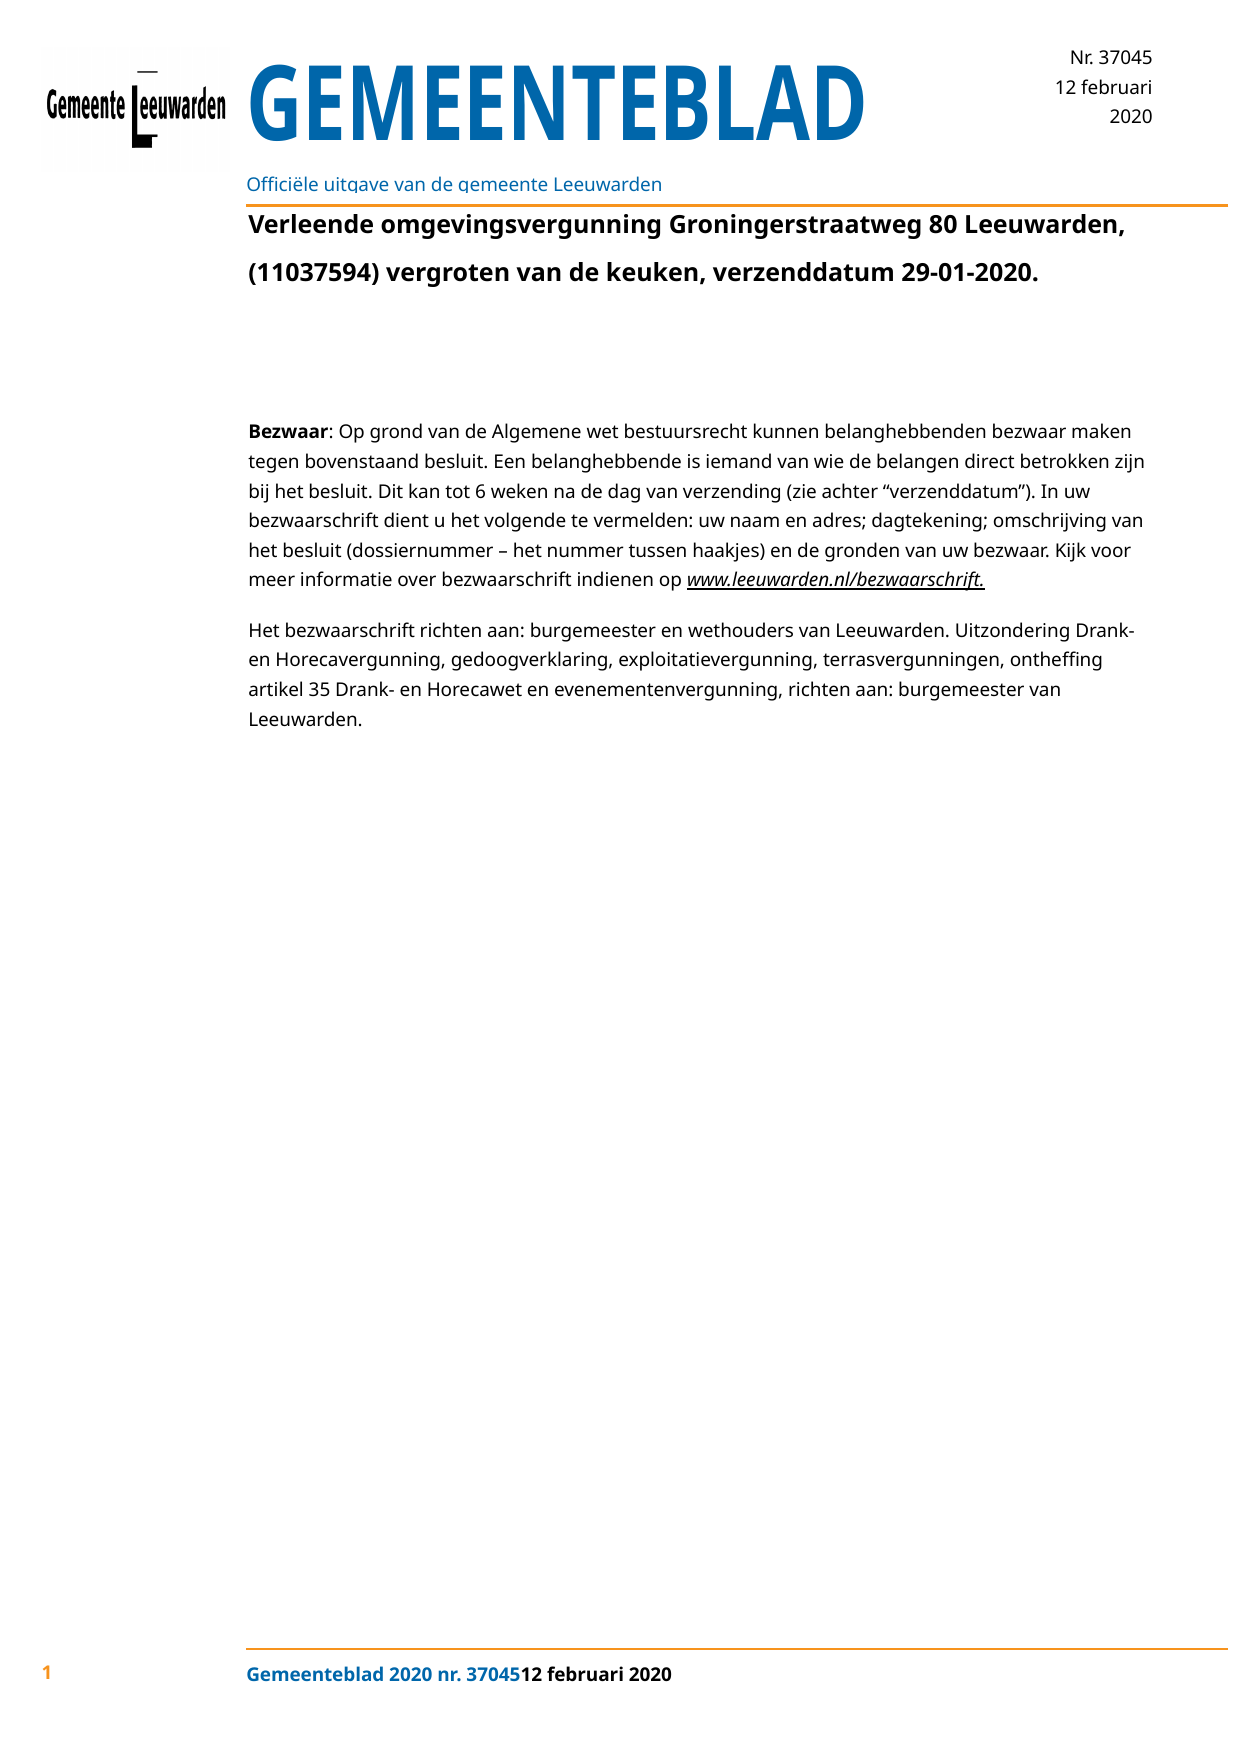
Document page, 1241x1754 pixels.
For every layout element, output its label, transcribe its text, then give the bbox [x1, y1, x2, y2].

text Verleende omgevingsvergunning Groningerstraatweg 80 Leeuwarden, (11037594) vergroten van de keuken, verzenddatum 29-01-2020. [248, 207, 1152, 288]
picture [41, 47, 231, 172]
text Bezwaar: Op grond van de Algemene wet bestuursrecht kunnen belanghebbenden bezwaar maken tegen bovenstaand besluit. Een belanghebbende is iemand van wie de belangen direct betrokken zijn bij het besluit. Dit kan tot 6 weken na de dag van verzending (zie achter “verzenddatum”). In uw bezwaarschrift dient u het volgende te vermelden: uw naam en adres; dagtekening; omschrijving van het besluit (dossiernummer – het nummer tussen haakjes) en de gronden van uw bezwaar. Kijk voor meer informatie over bezwaarschrift indienen op www.leeuwarden.nl/bezwaarschrift. [248, 419, 1152, 592]
text Het bezwaarschrift richten aan: burgemeester en wethouders van Leeuwarden. Uitzondering Drank- en Horecavergunning, gedoogverklaring, exploitatievergunning, terrasvergunningen, ontheffing artikel 35 Drank- en Horecawet en evenementenvergunning, richten aan: burgemeester van Leeuwarden. [248, 617, 1152, 732]
